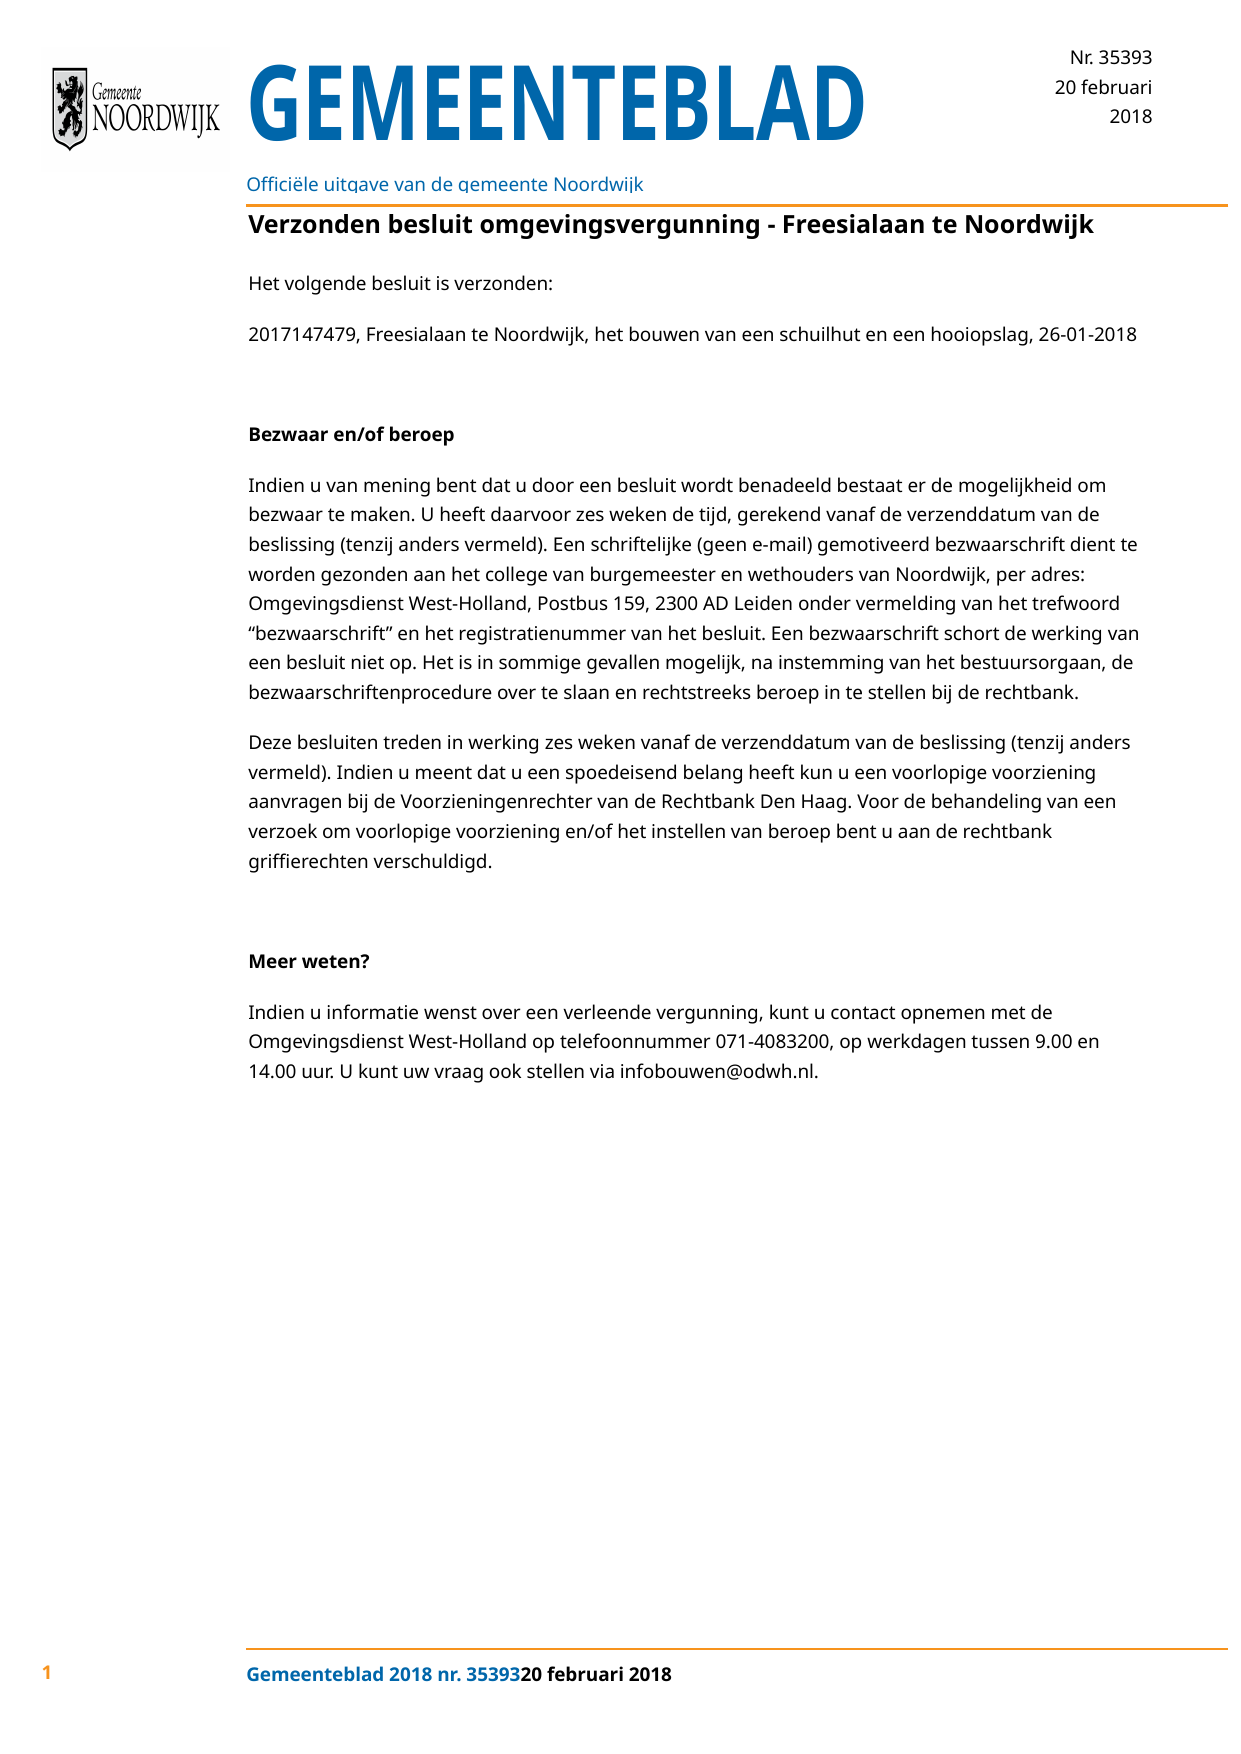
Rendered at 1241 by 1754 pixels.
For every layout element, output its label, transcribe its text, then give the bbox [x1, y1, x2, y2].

text 2017147479, Freesialaan te Noordwijk, het bouwen van een schuilhut en een hooiopslag, 26-01-2018 [248, 321, 1152, 346]
picture [41, 47, 231, 172]
text Het volgende besluit is verzonden: [248, 270, 1152, 296]
text Bezwaar en/of beroep [248, 422, 1152, 447]
text Verzonden besluit omgevingsvergunning - Freesialaan te Noordwijk [248, 207, 1152, 241]
text Indien u informatie wenst over een verleende vergunning, kunt u contact opnemen met de Omgevingsdienst West-Holland op telefoonnummer 071-4083200, op werkdagen tussen 9.00 en 14.00 uur. U kunt uw vraag ook stellen via infobouwen@odwh.nl. [248, 999, 1152, 1084]
text Indien u van mening bent dat u door een besluit wordt benadeeld bestaat er de mogelijkheid om bezwaar te maken. U heeft daarvoor zes weken de tijd, gerekend vanaf de verzenddatum van de beslissing (tenzij anders vermeld). Een schriftelijke (geen e-mail) gemotiveerd bezwaarschrift dient te worden gezonden aan het college van burgemeester en wethouders van Noordwijk, per adres: Omgevingsdienst West-Holland, Postbus 159, 2300 AD Leiden onder vermelding van het trefwoord “bezwaarschrift” en het registratienummer van het besluit. Een bezwaarschrift schort de werking van een besluit niet op. Het is in sommige gevallen mogelijk, na instemming van het bestuursorgaan, de bezwaarschriftenprocedure over te slaan en rechtstreeks beroep in te stellen bij de rechtbank. [248, 472, 1152, 705]
text Deze besluiten treden in werking zes weken vanaf de verzenddatum van de beslissing (tenzij anders vermeld). Indien u meent dat u een spoedeisend belang heeft kun u een voorlopige voorziening aanvragen bij de Voorzieningenrechter van de Rechtbank Den Haag. Voor de behandeling van een verzoek om voorlopige voorziening en/of het instellen van beroep bent u aan de rechtbank griffierechten verschuldigd. [248, 729, 1152, 873]
text Meer weten? [248, 949, 1152, 974]
